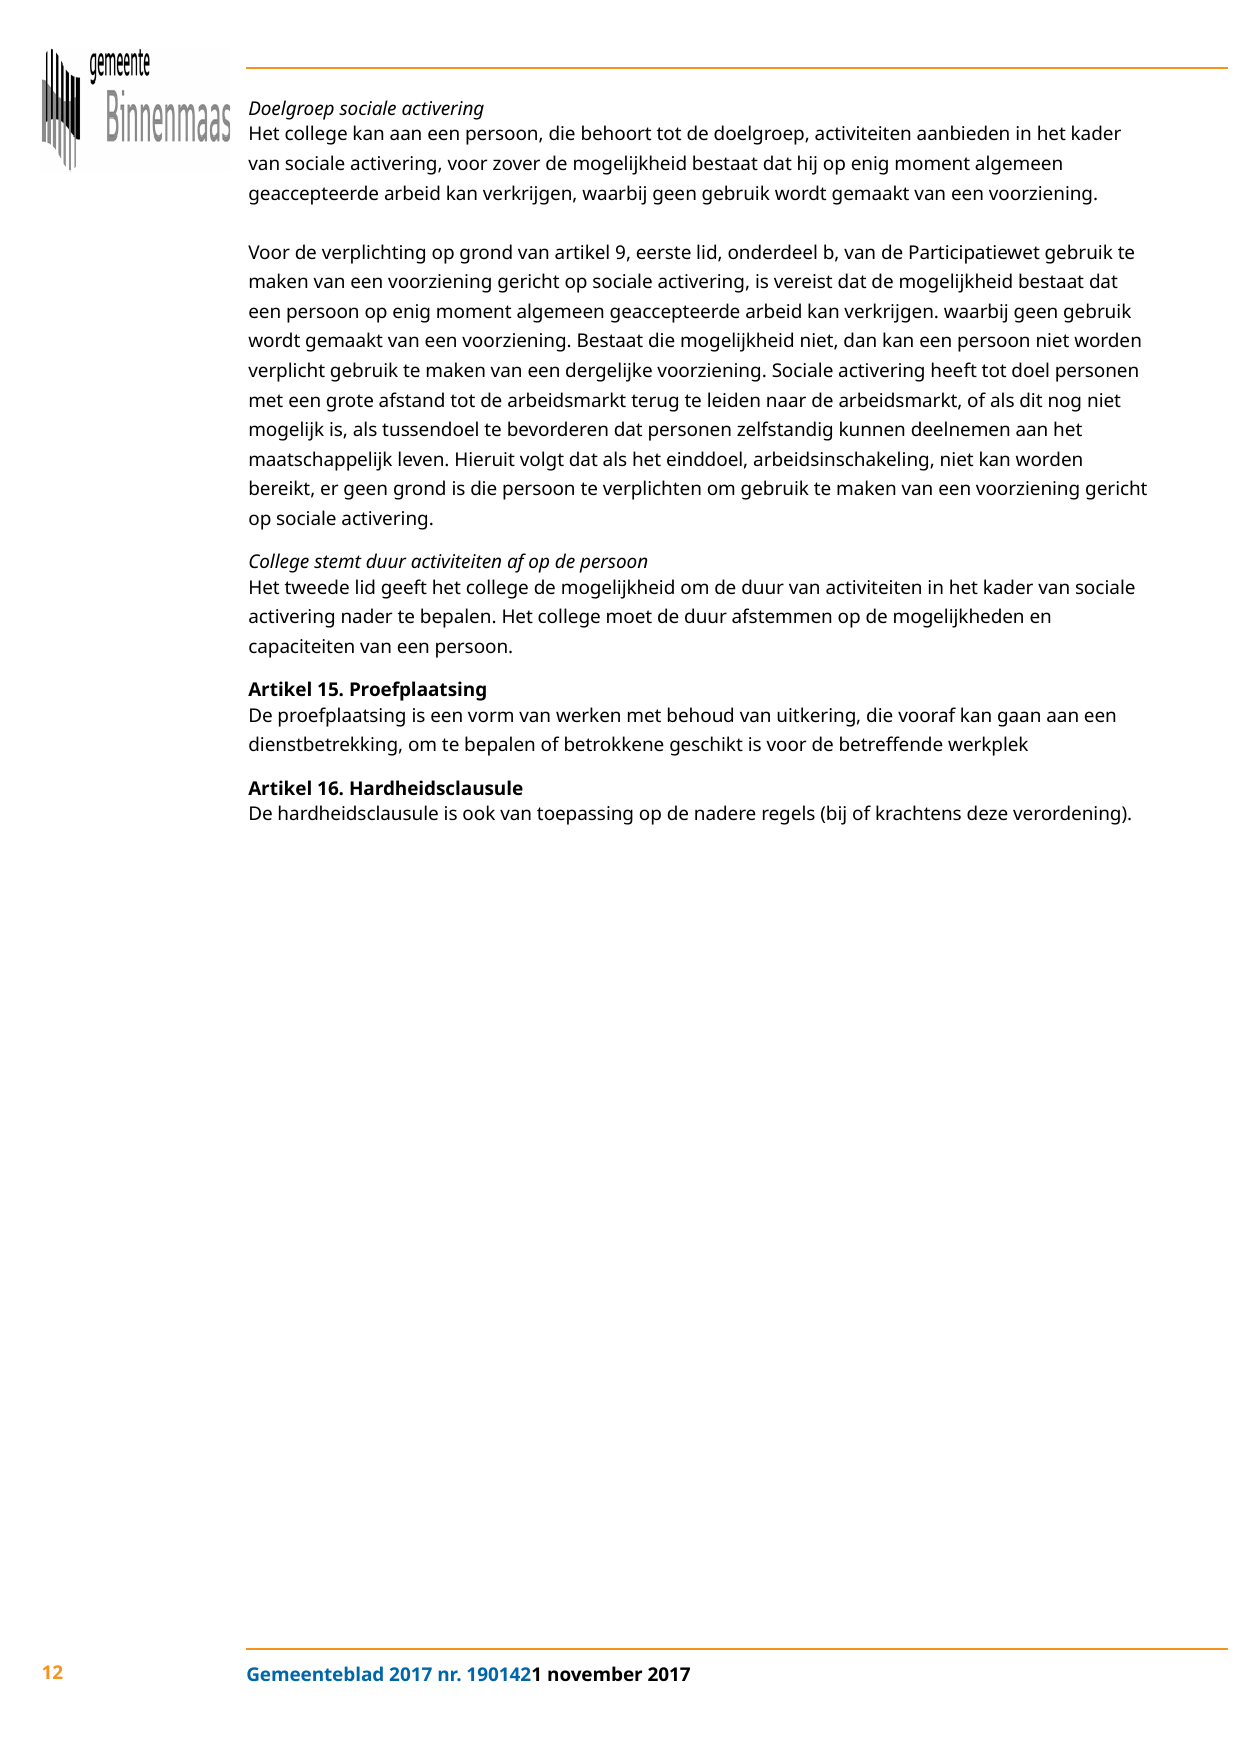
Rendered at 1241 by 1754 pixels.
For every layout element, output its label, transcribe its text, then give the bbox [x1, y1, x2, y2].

text Artikel 15. Proefplaatsing [248, 676, 1152, 702]
text College stemt duur activiteiten af op de persoon [248, 548, 1152, 574]
text Doelgroep sociale activering [248, 95, 1152, 121]
picture [41, 47, 231, 172]
text Artikel 16. Hardheidsclausule [248, 775, 1152, 800]
text De proefplaatsing is een vorm van werken met behoud van uitkering, die vooraf kan gaan aan een dienstbetrekking, om te bepalen of betrokkene geschikt is voor de betreffende werkplek [248, 702, 1152, 757]
text Het tweede lid geeft het college de mogelijkheid om de duur van activiteiten in het kader van sociale activering nader te bepalen. Het college moet de duur afstemmen op de mogelijkheden en capaciteiten van een persoon. [248, 574, 1152, 659]
text De hardheidsclausule is ook van toepassing op de nadere regels (bij of krachtens deze verordening). [248, 800, 1152, 826]
text Voor de verplichting op grond van artikel 9, eerste lid, onderdeel b, van de Participatiewet gebruik te maken van een voorziening gericht op sociale activering, is vereist dat de mogelijkheid bestaat dat een persoon op enig moment algemeen geaccepteerde arbeid kan verkrijgen. waarbij geen gebruik wordt gemaakt van een voorziening. Bestaat die mogelijkheid niet, dan kan een persoon niet worden verplicht gebruik te maken van een dergelijke voorziening. Sociale activering heeft tot doel personen met een grote afstand tot de arbeidsmarkt terug te leiden naar de arbeidsmarkt, of als dit nog niet mogelijk is, als tussendoel te bevorderen dat personen zelfstandig kunnen deelnemen aan het maatschappelijk leven. Hieruit volgt dat als het einddoel, arbeidsinschakeling, niet kan worden bereikt, er geen grond is die persoon te verplichten om gebruik te maken van een voorziening gericht op sociale activering. [248, 239, 1152, 531]
text Het college kan aan een persoon, die behoort tot de doelgroep, activiteiten aanbieden in het kader van sociale activering, voor zover de mogelijkheid bestaat dat hij op enig moment algemeen geaccepteerde arbeid kan verkrijgen, waarbij geen gebruik wordt gemaakt van een voorziening. [248, 121, 1152, 205]
